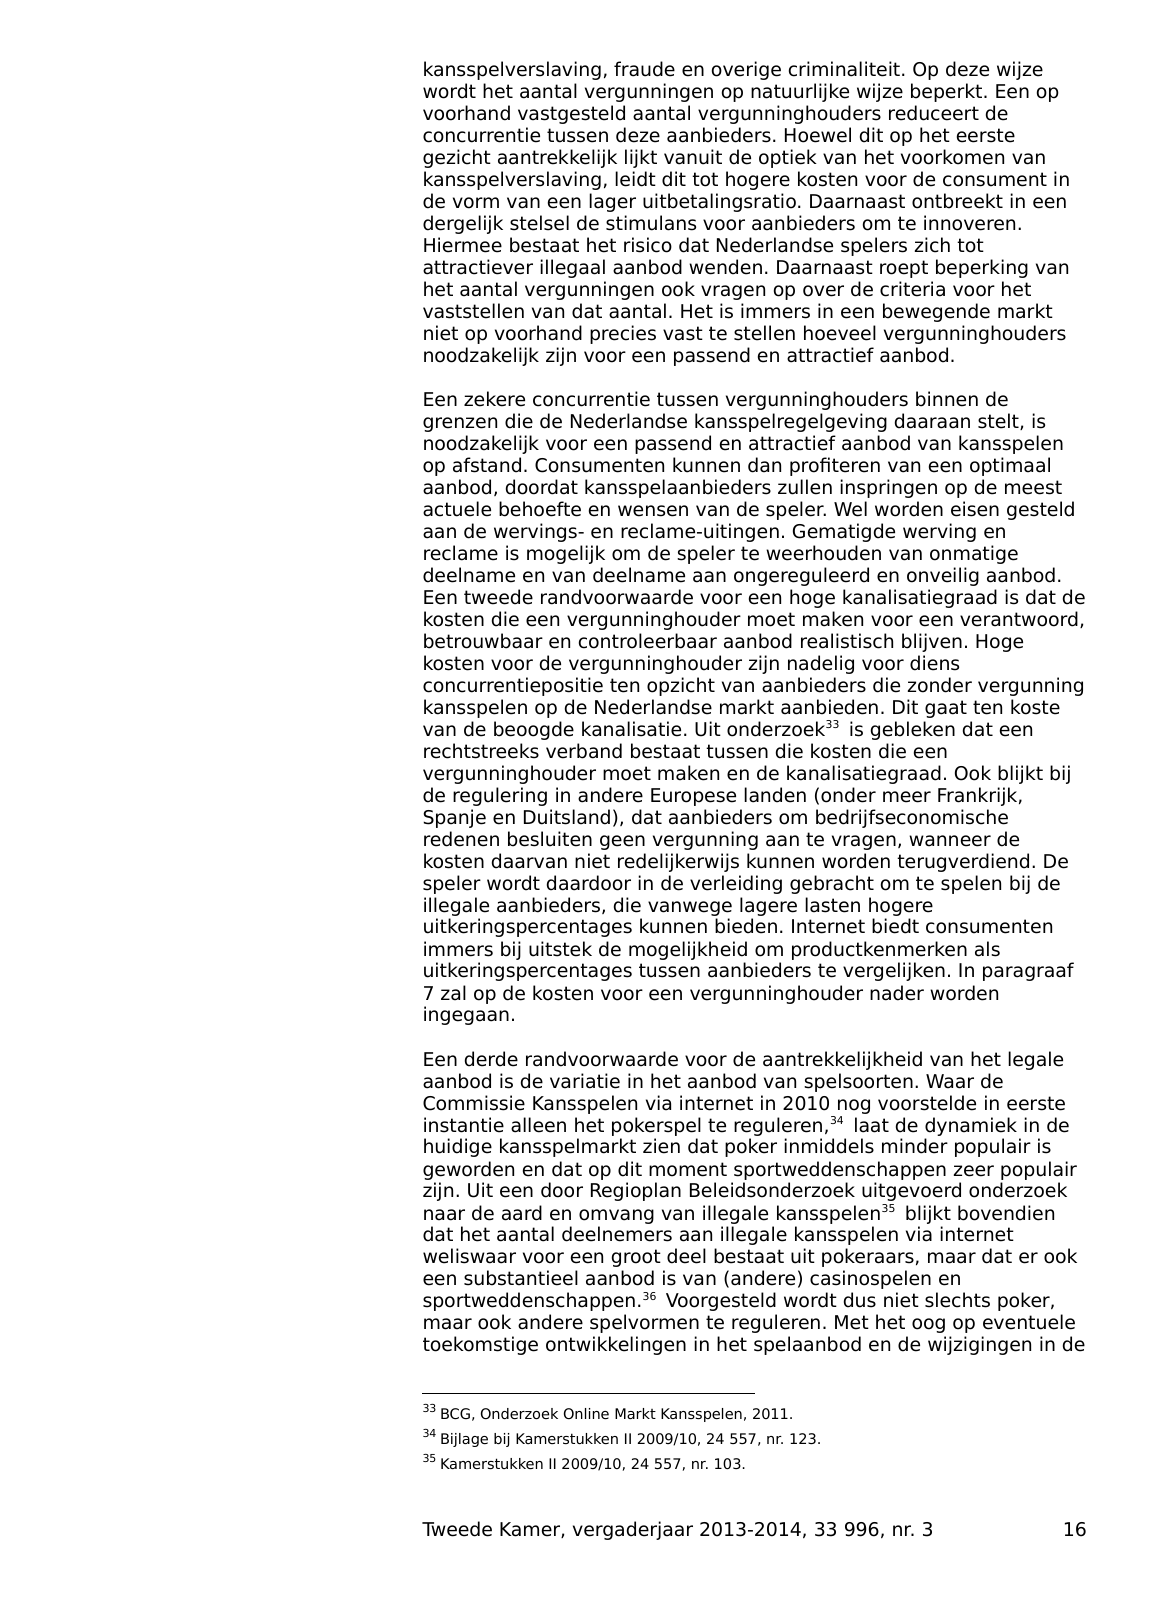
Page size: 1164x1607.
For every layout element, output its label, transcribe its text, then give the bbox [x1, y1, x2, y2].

text kansspelverslaving, fraude en overige criminaliteit. Op deze wijze wordt het aantal vergunningen op natuurlijke wijze beperkt. Een op voorhand vastgesteld aantal vergunninghouders reduceert de concurrentie tussen deze aanbieders. Hoewel dit op het eerste gezicht aantrekkelijk lijkt vanuit de optiek van het voorkomen van kansspelverslaving, leidt dit tot hogere kosten voor de consument in de vorm van een lager uitbetalingsratio. Daarnaast ontbreekt in een dergelijk stelsel de stimulans voor aanbieders om te innoveren. Hiermee bestaat het risico dat Nederlandse spelers zich tot attractiever illegaal aanbod wenden. Daarnaast roept beperking van het aantal vergunningen ook vragen op over de criteria voor het vaststellen van dat aantal. Het is immers in een bewegende markt niet op voorhand precies vast te stellen hoeveel vergunninghouders noodzakelijk zijn voor een passend en attractief aanbod. [422, 59, 1087, 367]
text Een zekere concurrentie tussen vergunninghouders binnen de grenzen die de Nederlandse kansspelregelgeving daaraan stelt, is noodzakelijk voor een passend en attractief aanbod van kansspelen op afstand. Consumenten kunnen dan profiteren van een optimaal aanbod, doordat kansspelaanbieders zullen inspringen op de meest actuele behoefte en wensen van de speler. Wel worden eisen gesteld aan de wervings- en reclame-uitingen. Gematigde werving en reclame is mogelijk om de speler te weerhouden van onmatige deelname en van deelname aan ongereguleerd en onveilig aanbod. [422, 389, 1087, 587]
text Kamerstukken II 2009/10, 24 557, nr. 103. [422, 1452, 1087, 1474]
text Een tweede randvoorwaarde voor een hoge kanalisatiegraad is dat de kosten die een vergunninghouder moet maken voor een verantwoord, betrouwbaar en controleerbaar aanbod realistisch blijven. Hoge kosten voor de vergunninghouder zijn nadelig voor diens concurrentiepositie ten opzicht van aanbieders die zonder vergunning kansspelen op de Nederlandse markt aanbieden. Dit gaat ten koste van de beoogde kanalisatie. Uit onderzoek is gebleken dat een rechtstreeks verband bestaat tussen die kosten die een vergunninghouder moet maken en de kanalisatiegraad. Ook blijkt bij de regulering in andere Europese landen (onder meer Frankrijk, Spanje en Duitsland), dat aanbieders om bedrijfseconomische redenen besluiten geen vergunning aan te vragen, wanneer de kosten daarvan niet redelijkerwijs kunnen worden terugverdiend. De speler wordt daardoor in de verleiding gebracht om te spelen bij de illegale aanbieders, die vanwege lagere lasten hogere uitkeringspercentages kunnen bieden. Internet biedt consumenten immers bij uitstek de mogelijkheid om productkenmerken als uitkeringspercentages tussen aanbieders te vergelijken. In paragraaf 7 zal op de kosten voor een vergunninghouder nader worden ingegaan. [422, 587, 1087, 1026]
text Een derde randvoorwaarde voor de aantrekkelijkheid van het legale aanbod is de variatie in het aanbod van spelsoorten. Waar de Commissie Kansspelen via internet in 2010 nog voorstelde in eerste instantie alleen het pokerspel te reguleren, laat de dynamiek in de huidige kansspelmarkt zien dat poker inmiddels minder populair is geworden en dat op dit moment sportweddenschappen zeer populair zijn. Uit een door Regioplan Beleidsonderzoek uitgevoerd onderzoek naar de aard en omvang van illegale kansspelen blijkt bovendien dat het aantal deelnemers aan illegale kansspelen via internet weliswaar voor een groot deel bestaat uit pokeraars, maar dat er ook een substantieel aanbod is van (andere) casinospelen en sportweddenschappen. Voorgesteld wordt dus niet slechts poker, maar ook andere spelvormen te reguleren. Met het oog op eventuele toekomstige ontwikkelingen in het spelaanbod en de wijzigingen in de [422, 1048, 1087, 1356]
text Bijlage bij Kamerstukken II 2009/10, 24 557, nr. 123. [422, 1427, 1087, 1449]
text BCG, Onderzoek Online Markt Kansspelen, 2011. [422, 1402, 1087, 1424]
